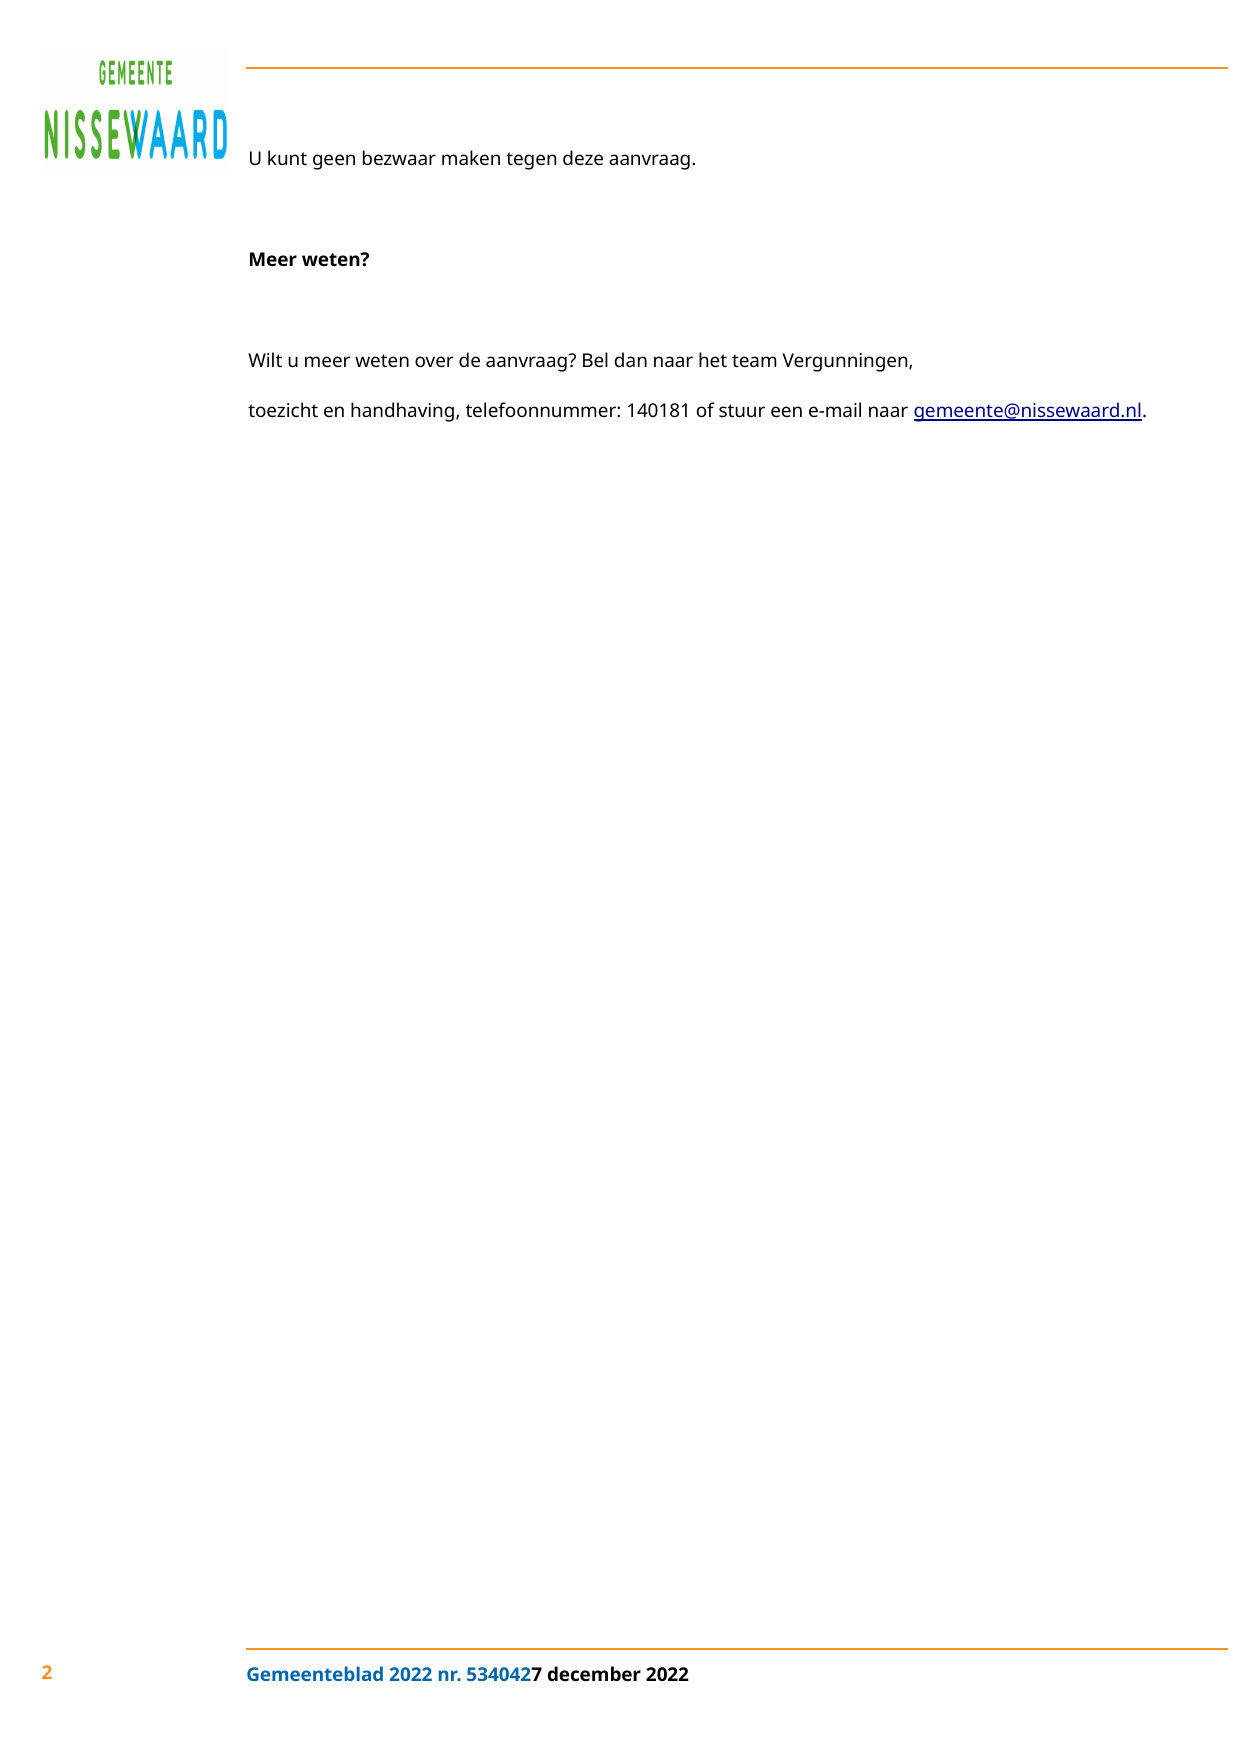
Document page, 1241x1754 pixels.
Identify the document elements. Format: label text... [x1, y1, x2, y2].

text U kunt geen bezwaar maken tegen deze aanvraag. [248, 145, 1152, 171]
text Wilt u meer weten over de aanvraag? Bel dan naar het team Vergunningen, [248, 347, 1152, 373]
text Meer weten? [248, 246, 1152, 272]
picture [41, 47, 231, 172]
text toezicht en handhaving, telefoonnummer: 140181 of stuur een e-mail naar gemeente@nissewaard.nl. [248, 397, 1152, 423]
